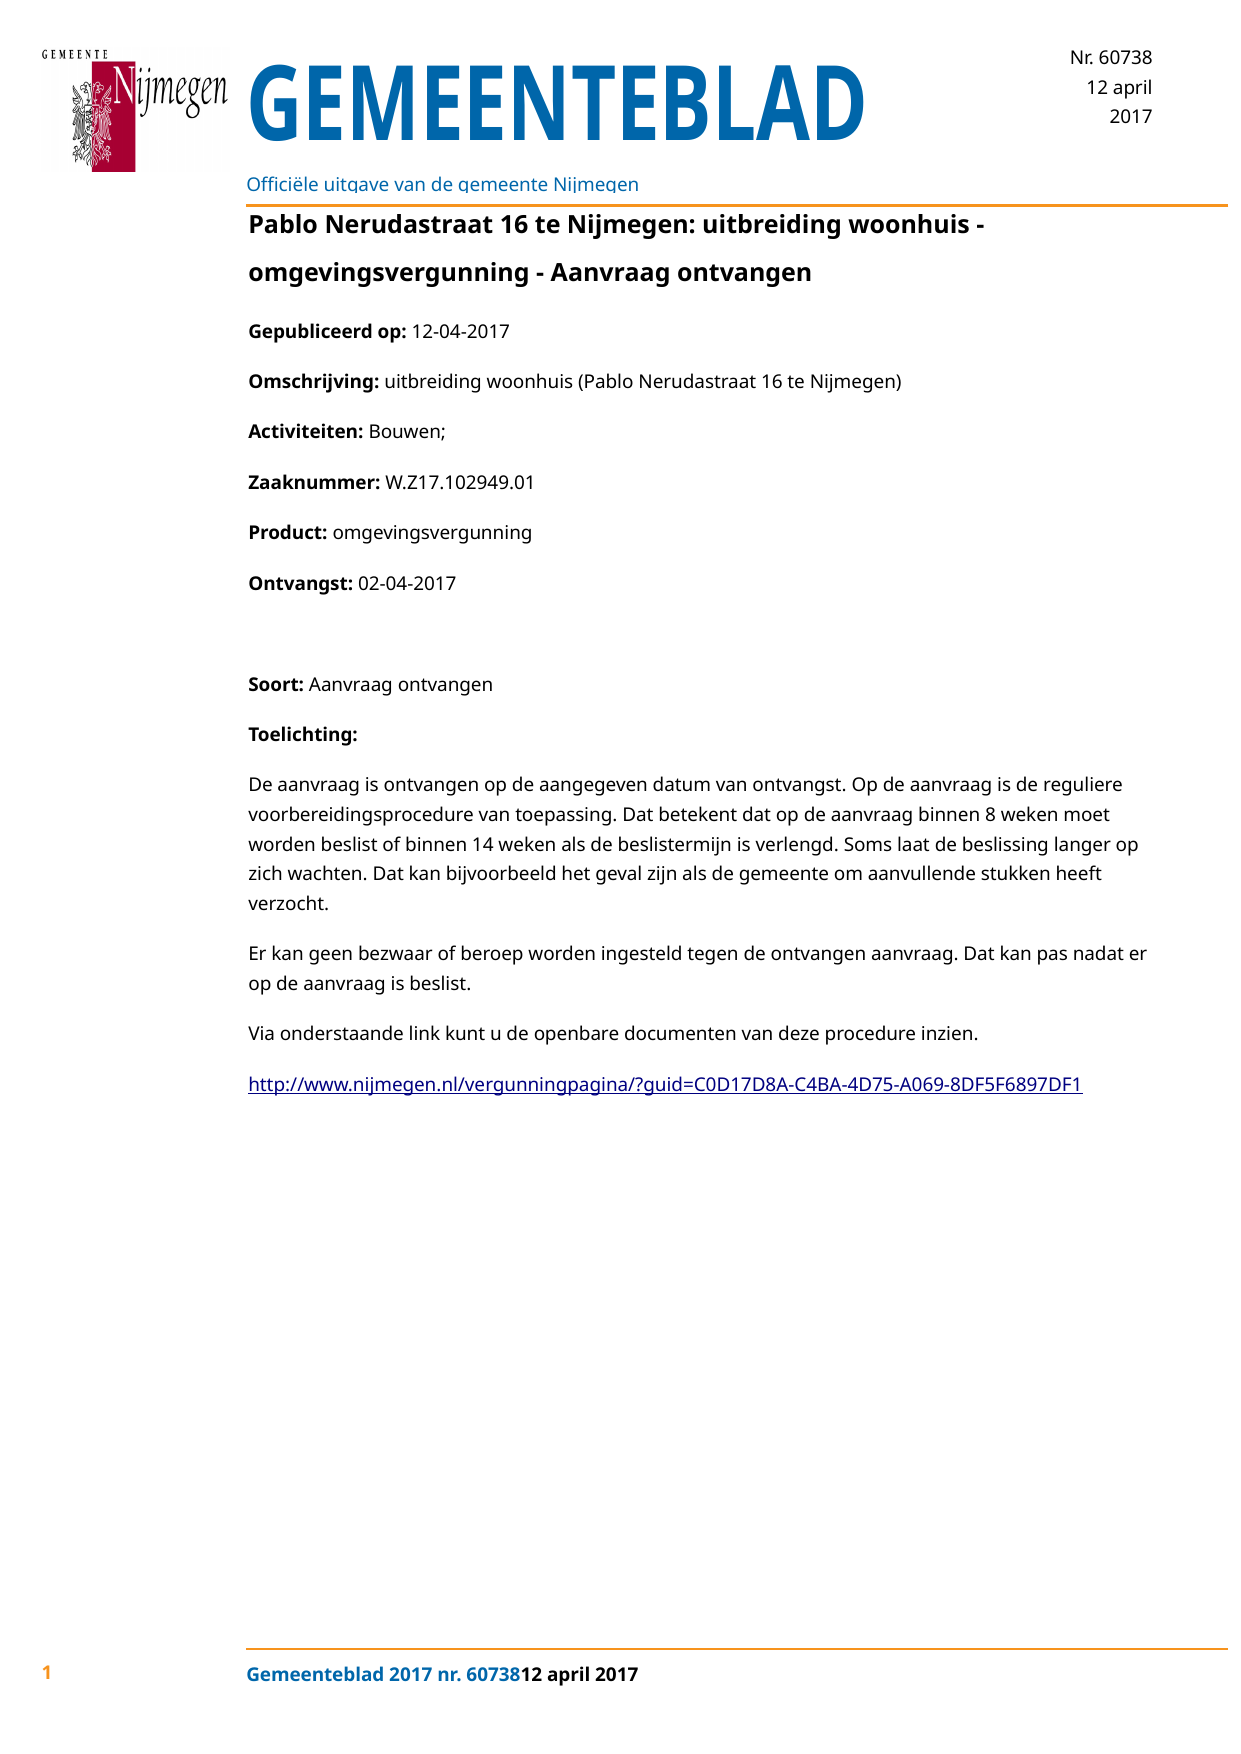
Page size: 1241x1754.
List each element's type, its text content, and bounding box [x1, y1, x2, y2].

text Zaaknummer: W.Z17.102949.01 [248, 469, 1152, 495]
text Gepubliceerd op: 12-04-2017 [248, 318, 1152, 344]
picture [41, 47, 231, 172]
text Er kan geen bezwaar of beroep worden ingesteld tegen de ontvangen aanvraag. Dat kan pas nadat er op de aanvraag is beslist. [248, 940, 1152, 996]
text Soort: Aanvraag ontvangen [248, 671, 1152, 697]
text Pablo Nerudastraat 16 te Nijmegen: uitbreiding woonhuis - omgevingsvergunning - Aanvraag ontvangen [248, 207, 1152, 288]
text Activiteiten: Bouwen; [248, 419, 1152, 444]
text De aanvraag is ontvangen op de aangegeven datum van ontvangst. Op de aanvraag is de reguliere voorbereidingsprocedure van toepassing. Dat betekent dat op de aanvraag binnen 8 weken moet worden beslist of binnen 14 weken als de beslistermijn is verlengd. Soms laat de beslissing langer op zich wachten. Dat kan bijvoorbeeld het geval zijn als de gemeente om aanvullende stukken heeft verzocht. [248, 772, 1152, 916]
text Toelichting: [248, 721, 1152, 747]
text Ontvangst: 02-04-2017 [248, 570, 1152, 596]
text Omschrijving: uitbreiding woonhuis (Pablo Nerudastraat 16 te Nijmegen) [248, 368, 1152, 394]
text Via onderstaande link kunt u de openbare documenten van deze procedure inzien. [248, 1020, 1152, 1046]
text Product: omgevingsvergunning [248, 519, 1152, 545]
text http://www.nijmegen.nl/vergunningpagina/?guid=C0D17D8A-C4BA-4D75-A069-8DF5F6897DF1 [248, 1071, 1152, 1097]
